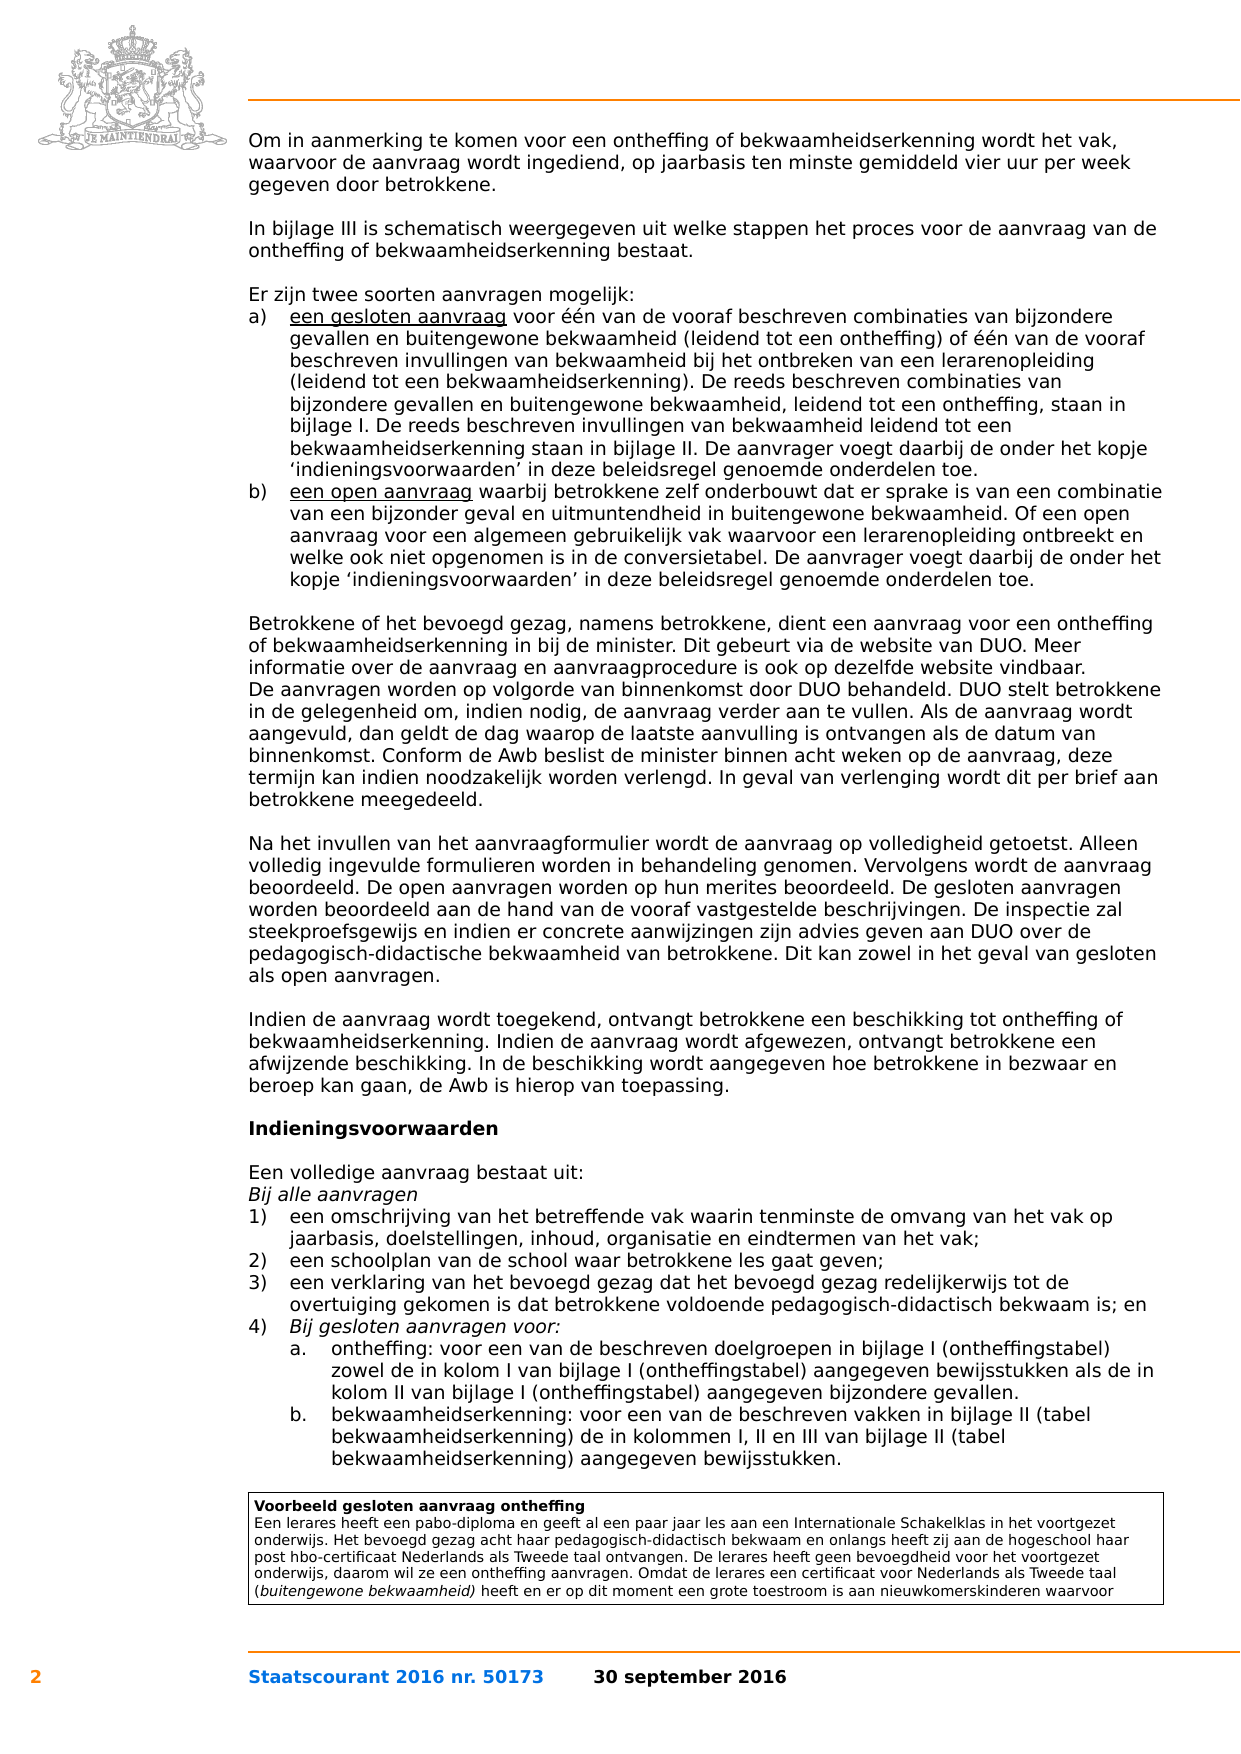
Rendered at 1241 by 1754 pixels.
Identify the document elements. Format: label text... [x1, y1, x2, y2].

text b. bekwaamheidserkenning: voor een van de beschreven vakken in bijlage II (tabel bekwaamheidserkenning) de in kolommen I, II en III van bijlage II (tabel bekwaamheidserkenning) aangegeven bewijsstukken. [289, 1404, 1163, 1470]
picture [38, 25, 227, 150]
text a) een gesloten aanvraag voor één van de vooraf beschreven combinaties van bijzondere gevallen en buitengewone bekwaamheid (leidend tot een ontheffing) of één van de vooraf beschreven invullingen van bekwaamheid bij het ontbreken van een lerarenopleiding (leidend tot een bekwaamheidserkenning). De reeds beschreven combinaties van bijzondere gevallen en buitengewone bekwaamheid, leidend tot een ontheffing, staan in bijlage I. De reeds beschreven invullingen van bekwaamheid leidend tot een bekwaamheidserkenning staan in bijlage II. De aanvrager voegt daarbij de onder het kopje ‘indieningsvoorwaarden’ in deze beleidsregel genoemde onderdelen toe. [248, 306, 1163, 481]
text Indien de aanvraag wordt toegekend, ontvangt betrokkene een beschikking tot ontheffing of bekwaamheidserkenning. Indien de aanvraag wordt afgewezen, ontvangt betrokkene een afwijzende beschikking. In de beschikking wordt aangegeven hoe betrokkene in bezwaar en beroep kan gaan, de Awb is hierop van toepassing. [248, 1008, 1163, 1096]
table_header Voorbeeld gesloten aanvraag ontheffing [249, 1493, 1163, 1514]
text In bijlage III is schematisch weergegeven uit welke stappen het proces voor de aanvraag van de ontheffing of bekwaamheidserkenning bestaat. [248, 218, 1163, 262]
subtitle Indieningsvoorwaarden [248, 1118, 1163, 1140]
text 3) een verklaring van het bevoegd gezag dat het bevoegd gezag redelijkerwijs tot de overtuiging gekomen is dat betrokkene voldoende pedagogisch-didactisch bekwaam is; en [248, 1272, 1163, 1316]
text 1) een omschrijving van het betreffende vak waarin tenminste de omvang van het vak op jaarbasis, doelstellingen, inhoud, organisatie en eindtermen van het vak; [248, 1206, 1163, 1250]
text Een volledige aanvraag bestaat uit: [248, 1162, 1163, 1184]
text b) een open aanvraag waarbij betrokkene zelf onderbouwt dat er sprake is van een combinatie van een bijzonder geval en uitmuntendheid in buitengewone bekwaamheid. Of een open aanvraag voor een algemeen gebruikelijk vak waarvoor een lerarenopleiding ontbreekt en welke ook niet opgenomen is in de conversietabel. De aanvrager voegt daarbij de onder het kopje ‘indieningsvoorwaarden’ in deze beleidsregel genoemde onderdelen toe. [248, 481, 1163, 591]
text Om in aanmerking te komen voor een ontheffing of bekwaamheidserkenning wordt het vak, waarvoor de aanvraag wordt ingediend, op jaarbasis ten minste gemiddeld vier uur per week gegeven door betrokkene. [248, 130, 1163, 196]
text Bij alle aanvragen [248, 1184, 1163, 1206]
text Er zijn twee soorten aanvragen mogelijk: [248, 283, 1163, 306]
text De aanvragen worden op volgorde van binnenkomst door DUO behandeld. DUO stelt betrokkene in de gelegenheid om, indien nodig, de aanvraag verder aan te vullen. Als de aanvraag wordt aangevuld, dan geldt de dag waarop de laatste aanvulling is ontvangen als de datum van binnenkomst. Conform de Awb beslist de minister binnen acht weken op de aanvraag, deze termijn kan indien noodzakelijk worden verlengd. In geval van verlenging wordt dit per brief aan betrokkene meegedeeld. [248, 679, 1163, 811]
text Na het invullen van het aanvraagformulier wordt de aanvraag op volledigheid getoetst. Alleen volledig ingevulde formulieren worden in behandeling genomen. Vervolgens wordt de aanvraag beoordeeld. De open aanvragen worden op hun merites beoordeeld. De gesloten aanvragen worden beoordeeld aan de hand van de vooraf vastgestelde beschrijvingen. De inspectie zal steekproefsgewijs en indien er concrete aanwijzingen zijn advies geven aan DUO over de pedagogisch-didactische bekwaamheid van betrokkene. Dit kan zowel in het geval van gesloten als open aanvragen. [248, 833, 1163, 987]
text Betrokkene of het bevoegd gezag, namens betrokkene, dient een aanvraag voor een ontheffing of bekwaamheidserkenning in bij de minister. Dit gebeurt via de website van DUO. Meer informatie over de aanvraag en aanvraagprocedure is ook op dezelfde website vindbaar. [248, 613, 1163, 679]
text 2) een schoolplan van de school waar betrokkene les gaat geven; [248, 1250, 1163, 1272]
text 4) Bij gesloten aanvragen voor: [248, 1316, 1163, 1338]
table_cell Een lerares heeft een pabo-diploma en geeft al een paar jaar les aan een Internationale Schakelklas in het voortgezet onderwijs. Het bevoegd gezag acht haar pedagogisch-didactisch bekwaam en onlangs heeft zij aan de hogeschool haar post hbo-certificaat Nederlands als Tweede taal ontvangen. De lerares heeft geen bevoegdheid voor het voortgezet onderwijs, daarom wil ze een ontheffing aanvragen. Omdat de lerares een certificaat voor Nederlands als Tweede taal (buitengewone bekwaamheid) heeft en er op dit moment een grote toestroom is aan nieuwkomerskinderen waarvoor [249, 1515, 1163, 1604]
text a. ontheffing: voor een van de beschreven doelgroepen in bijlage I (ontheffingstabel) zowel de in kolom I van bijlage I (ontheffingstabel) aangegeven bewijsstukken als de in kolom II van bijlage I (ontheffingstabel) aangegeven bijzondere gevallen. [289, 1338, 1163, 1404]
